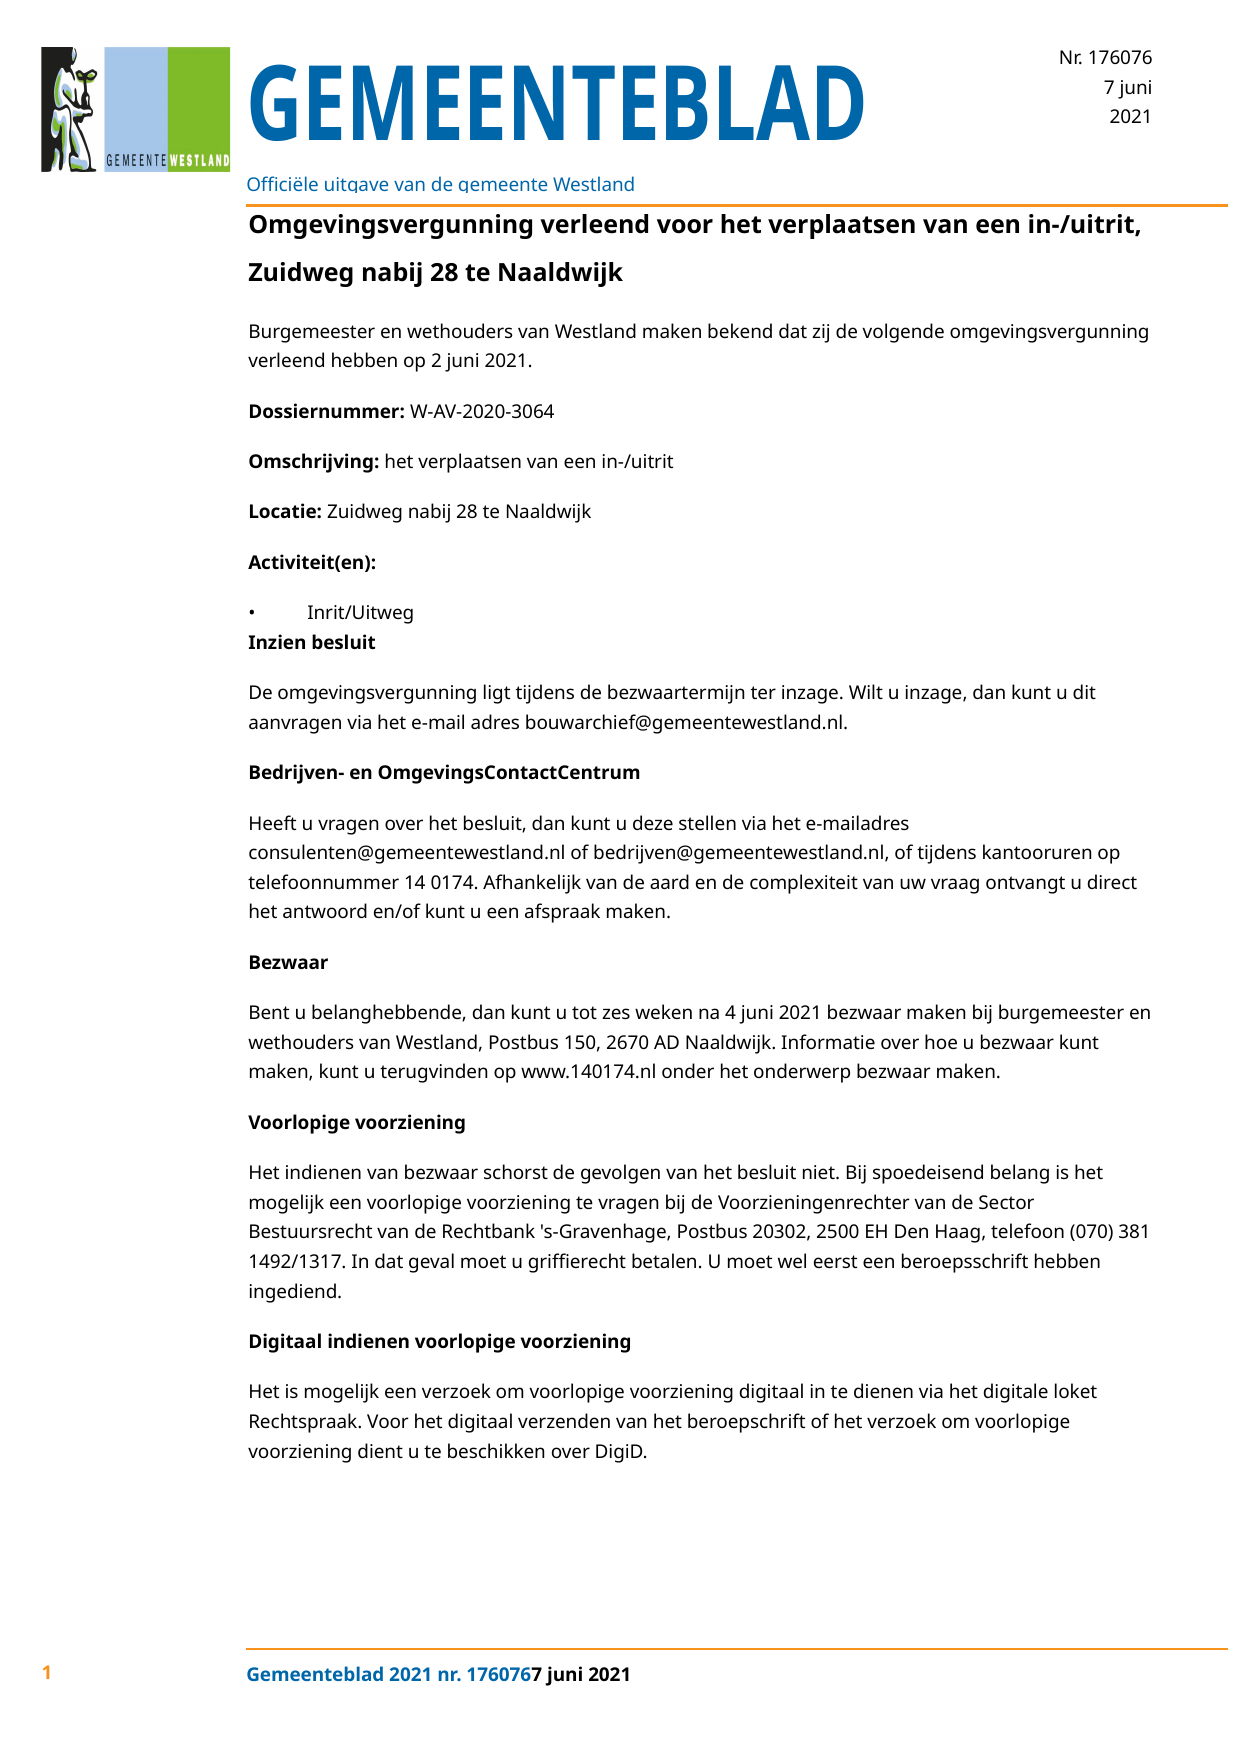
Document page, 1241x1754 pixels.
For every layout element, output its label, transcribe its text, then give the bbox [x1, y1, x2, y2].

text Het is mogelijk een verzoek om voorlopige voorziening digitaal in te dienen via het digitale loket Rechtspraak. Voor het digitaal verzenden van het beroepschrift of het verzoek om voorlopige voorziening dient u te beschikken over DigiD. [248, 1379, 1152, 1464]
text Het indienen van bezwaar schorst de gevolgen van het besluit niet. Bij spoedeisend belang is het mogelijk een voorlopige voorziening te vragen bij de Voorzieningenrechter van de Sector Bestuursrecht van de Rechtbank 's-Gravenhage, Postbus 20302, 2500 EH Den Haag, telefoon (070) 381 1492/1317. In dat geval moet u griffierecht betalen. U moet wel eerst een beroepsschrift hebben ingediend. [248, 1159, 1152, 1304]
text Locatie: Zuidweg nabij 28 te Naaldwijk [248, 499, 1152, 524]
text Inzien besluit [248, 629, 1152, 655]
text Omgevingsvergunning verleend voor het verplaatsen van een in-/uitrit, Zuidweg nabij 28 te Naaldwijk [248, 207, 1152, 288]
text De omgevingsvergunning ligt tijdens de bezwaartermijn ter inzage. Wilt u inzage, dan kunt u dit aanvragen via het e-mail adres bouwarchief@gemeentewestland.nl. [248, 679, 1152, 735]
list Inrit/Uitweg [248, 599, 1152, 625]
text Activiteit(en): [248, 549, 1152, 575]
text Burgemeester en wethouders van Westland maken bekend dat zij de volgende omgevingsvergunning verleend hebben op 2 juni 2021. [248, 318, 1152, 373]
text Omschrijving: het verplaatsen van een in-/uitrit [248, 448, 1152, 474]
text Voorlopige voorziening [248, 1109, 1152, 1135]
text Digitaal indienen voorlopige voorziening [248, 1328, 1152, 1354]
text Heeft u vragen over het besluit, dan kunt u deze stellen via het e-mailadres consulenten@gemeentewestland.nl of bedrijven@gemeentewestland.nl, of tijdens kantooruren op telefoonnummer 14 0174. Afhankelijk van de aard en de complexiteit van uw vraag ontvangt u direct het antwoord en/of kunt u een afspraak maken. [248, 810, 1152, 924]
text Bedrijven- en OmgevingsContactCentrum [248, 759, 1152, 785]
text Bezwaar [248, 949, 1152, 975]
picture [41, 47, 231, 172]
text Dossiernummer: W-AV-2020-3064 [248, 398, 1152, 424]
text Bent u belanghebbende, dan kunt u tot zes weken na 4 juni 2021 bezwaar maken bij burgemeester en wethouders van Westland, Postbus 150, 2670 AD Naaldwijk. Informatie over hoe u bezwaar kunt maken, kunt u terugvinden op www.140174.nl onder het onderwerp bezwaar maken. [248, 999, 1152, 1084]
